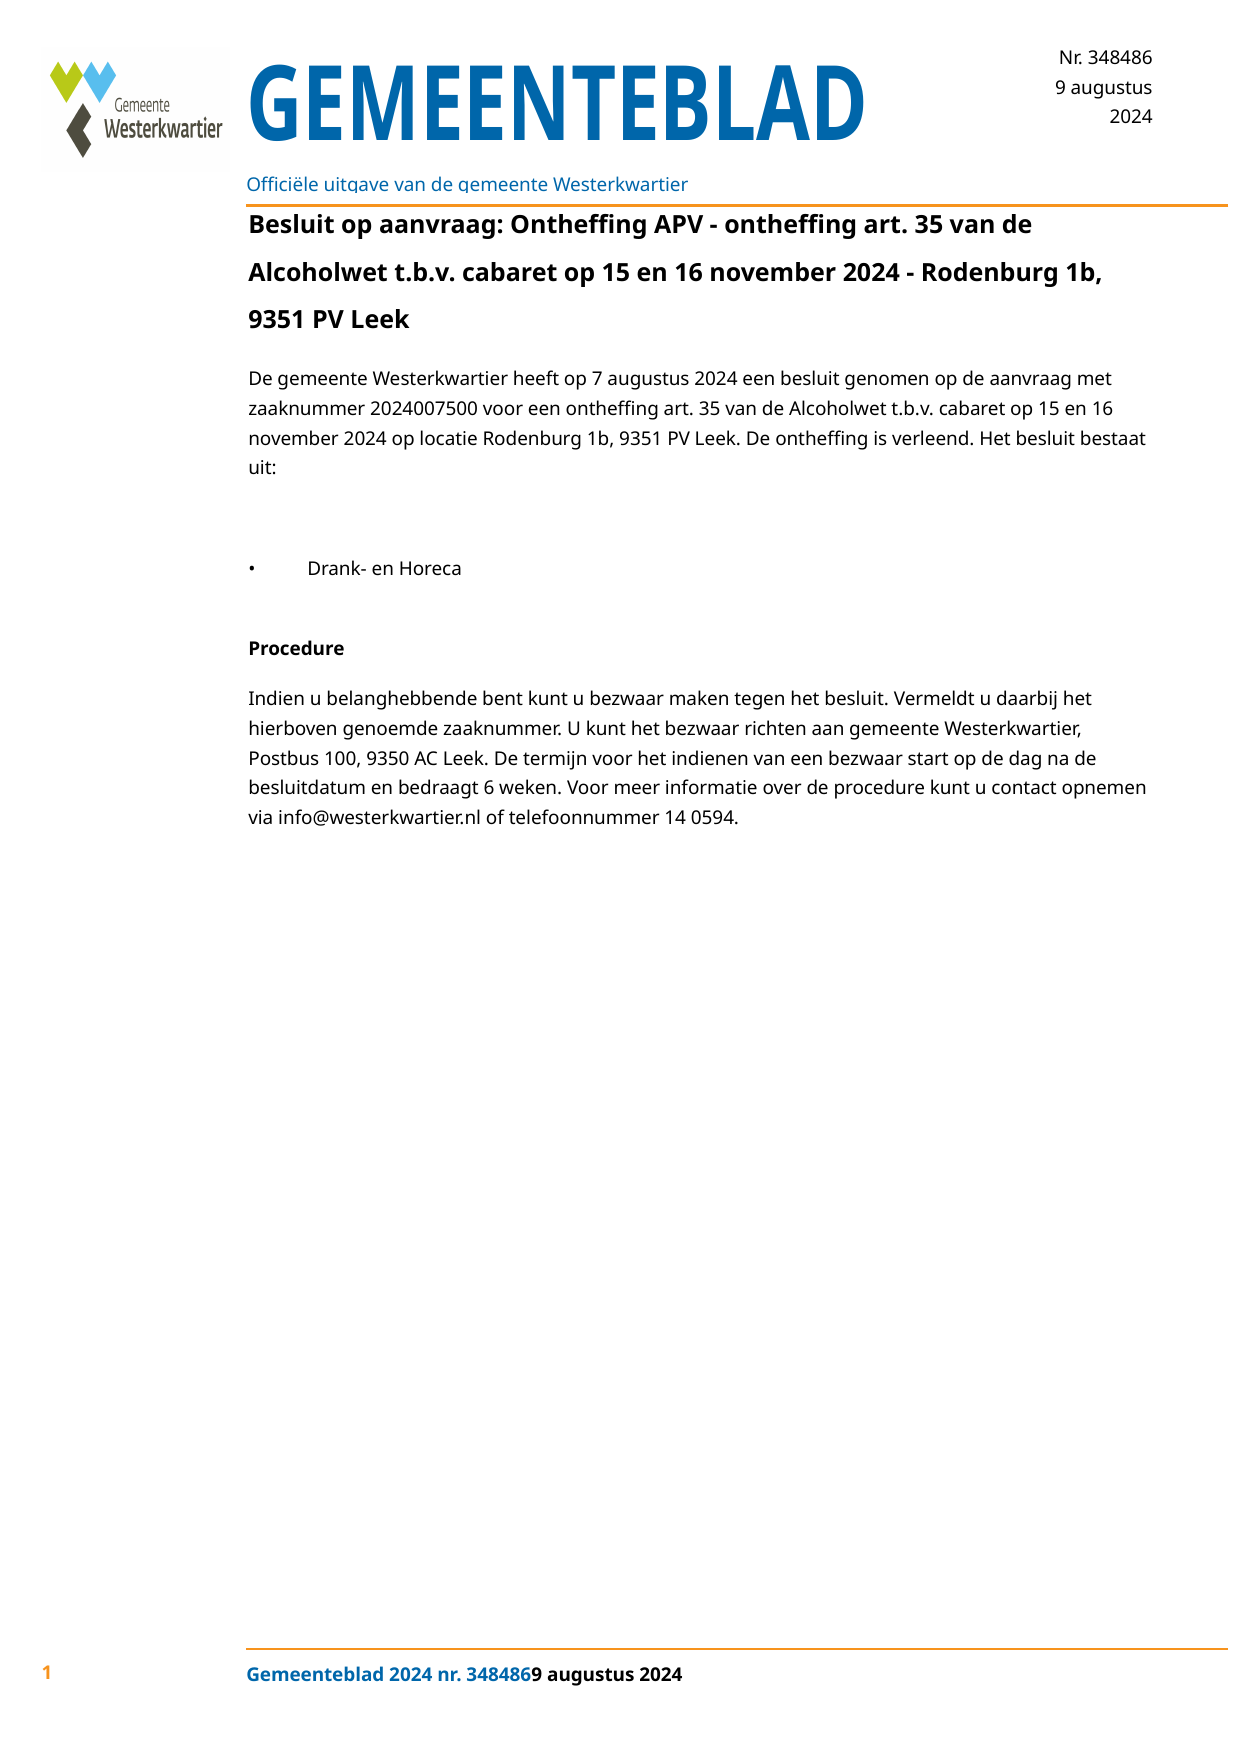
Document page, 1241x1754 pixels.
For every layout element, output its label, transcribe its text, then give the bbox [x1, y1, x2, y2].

picture [41, 47, 231, 172]
text Procedure [248, 635, 1152, 661]
text Besluit op aanvraag: Ontheffing APV - ontheffing art. 35 van de Alcoholwet t.b.v. cabaret op 15 en 16 november 2024 - Rodenburg 1b, 9351 PV Leek [248, 207, 1152, 336]
text De gemeente Westerkwartier heeft op 7 augustus 2024 een besluit genomen op de aanvraag met zaaknummer 2024007500 voor een ontheffing art. 35 van de Alcoholwet t.b.v. cabaret op 15 en 16 november 2024 op locatie Rodenburg 1b, 9351 PV Leek. De ontheffing is verleend. Het besluit bestaat uit: [248, 366, 1152, 480]
text Indien u belanghebbende bent kunt u bezwaar maken tegen het besluit. Vermeldt u daarbij het hierboven genoemde zaaknummer. U kunt het bezwaar richten aan gemeente Westerkwartier, Postbus 100, 9350 AC Leek. De termijn voor het indienen van een bezwaar start op de dag na de besluitdatum en bedraagt 6 weken. Voor meer informatie over de procedure kunt u contact opnemen via info@westerkwartier.nl of telefoonnummer 14 0594. [248, 686, 1152, 829]
list Drank- en Horeca [248, 555, 1152, 581]
